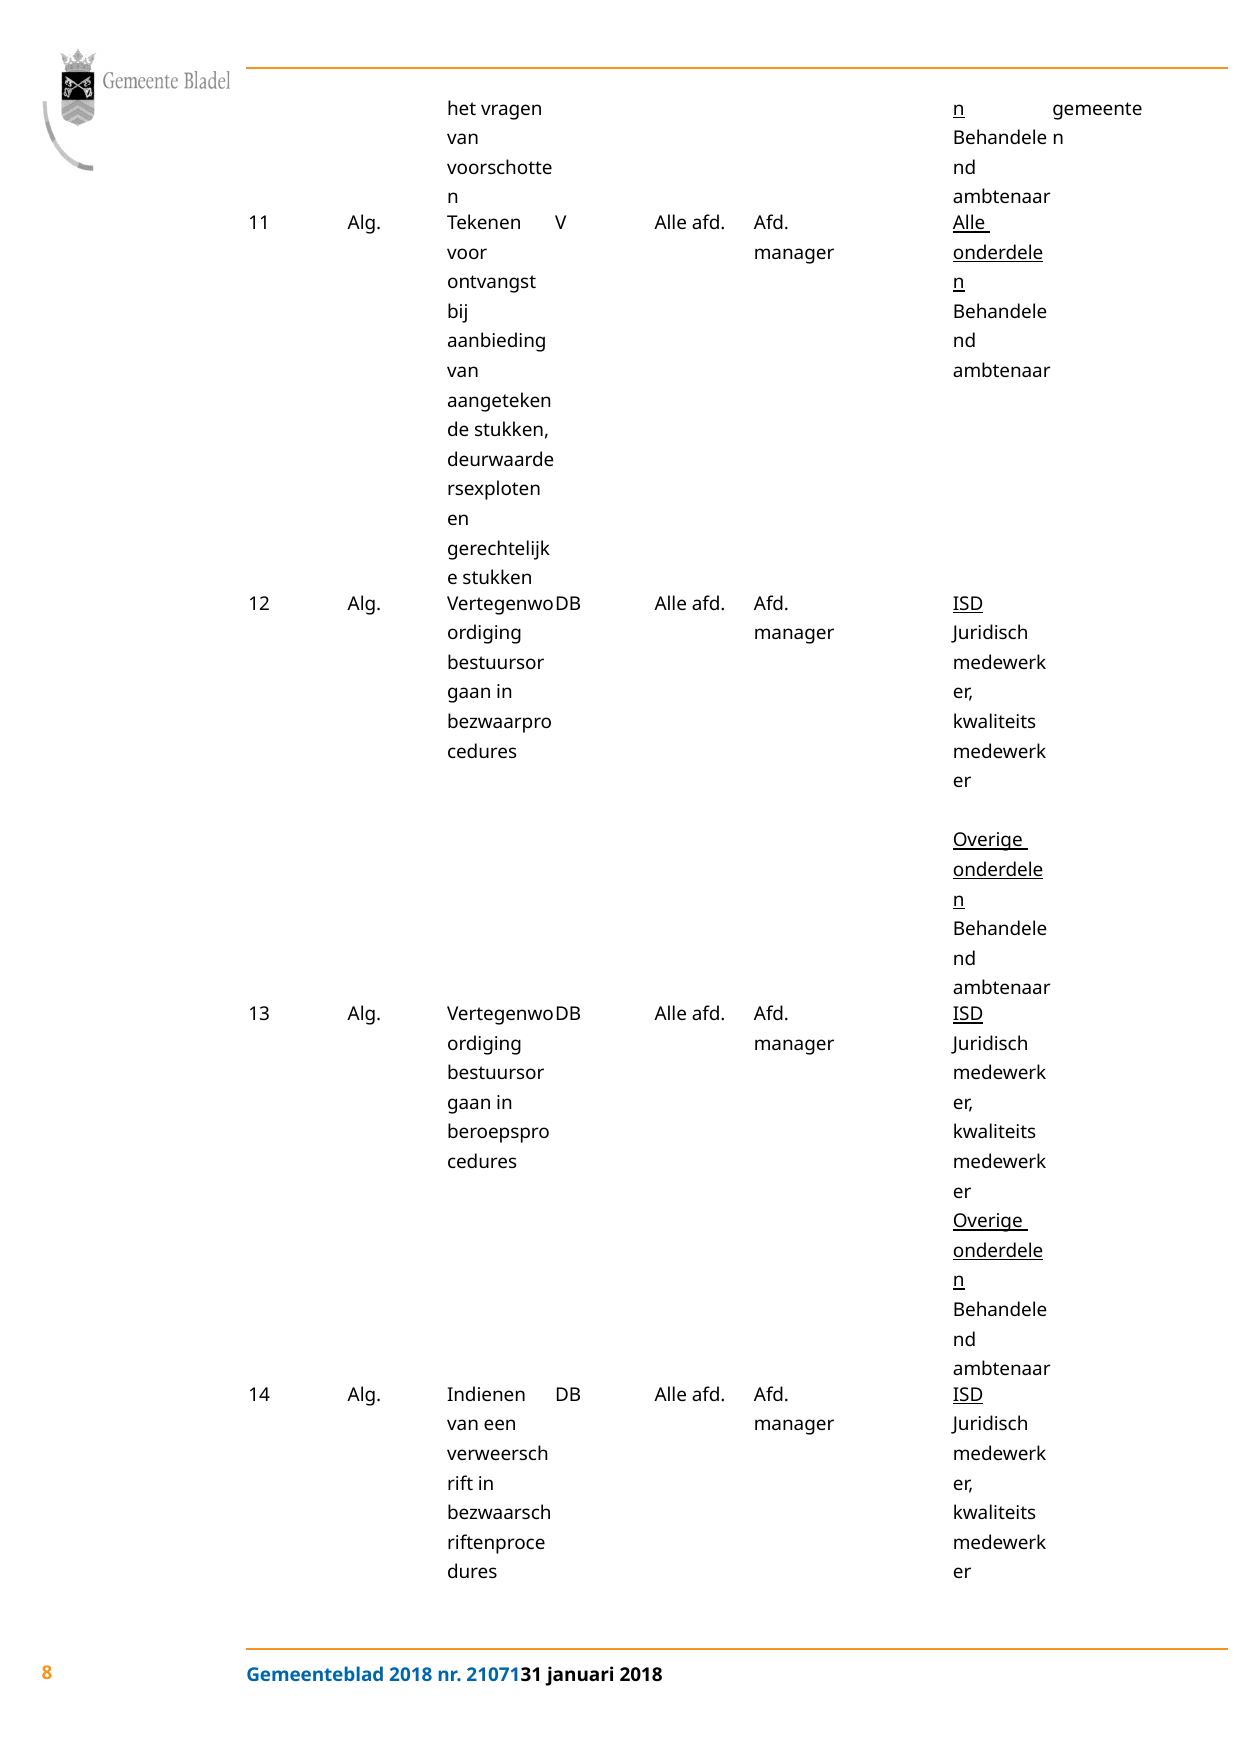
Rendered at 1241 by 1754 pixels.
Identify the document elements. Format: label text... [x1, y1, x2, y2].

table_cell Vertegenwoordiging bestuursorgaan in beroepsprocedures [447, 1000, 555, 1381]
table_cell [853, 1000, 953, 1381]
table_cell ISD Juridisch medewerker, kwaliteitsmedewerker [953, 1381, 1052, 1584]
table_cell 14 [248, 1381, 347, 1584]
table_cell [654, 95, 754, 209]
table_cell 11 [248, 209, 347, 590]
table_cell Afd. manager [754, 590, 853, 1000]
table_cell [853, 209, 953, 590]
table_cell [248, 95, 347, 209]
picture [41, 47, 231, 172]
table_cell [1052, 590, 1152, 1000]
table_cell het vragen van voorschotten [447, 95, 555, 209]
table_cell Vertegenwoordiging bestuursorgaan in bezwaarprocedures [447, 590, 555, 1000]
table_cell Alg. [348, 1000, 447, 1381]
table_cell V [555, 209, 654, 590]
table_cell ISD Juridisch medewerker, kwaliteitsmedewerker Overige onderdelen Behandelend ambtenaar [953, 590, 1052, 1000]
table_cell [1052, 1381, 1152, 1584]
table_cell n Behandelend ambtenaar [953, 95, 1052, 209]
table_cell Alle afd. [654, 1381, 754, 1584]
table_cell Alle onderdelen Behandelend ambtenaar [953, 209, 1052, 590]
table_cell Tekenen voor ontvangst bij aanbieding van aangetekende stukken, deurwaardersexploten en gerechtelijke stukken [447, 209, 555, 590]
table_cell Afd. manager [754, 1000, 853, 1381]
table_cell Alg. [348, 1381, 447, 1584]
table_cell 13 [248, 1000, 347, 1381]
table_cell [853, 590, 953, 1000]
table_cell [555, 95, 654, 209]
table_cell [1052, 1000, 1152, 1381]
table_cell Afd. manager [754, 1381, 853, 1584]
table_cell Alg. [348, 209, 447, 590]
table_cell DB [555, 1381, 654, 1584]
table_cell gemeenten [1052, 95, 1152, 209]
table_cell [853, 95, 953, 209]
table_cell DB [555, 590, 654, 1000]
table_cell DB [555, 1000, 654, 1381]
table_cell Alg. [348, 590, 447, 1000]
table_cell ISD Juridisch medewerker, kwaliteitsmedewerker Overige onderdelen Behandelend ambtenaar [953, 1000, 1052, 1381]
table_cell Alle afd. [654, 590, 754, 1000]
table_cell 12 [248, 590, 347, 1000]
table_cell [348, 95, 447, 209]
table_cell [853, 1381, 953, 1584]
table_cell Alle afd. [654, 1000, 754, 1381]
table_cell Alle afd. [654, 209, 754, 590]
table_cell Indienen van een verweerschrift in bezwaarschriftenprocedures [447, 1381, 555, 1584]
table_cell Afd. manager [754, 209, 853, 590]
table_cell [1052, 209, 1152, 590]
table_cell [754, 95, 853, 209]
